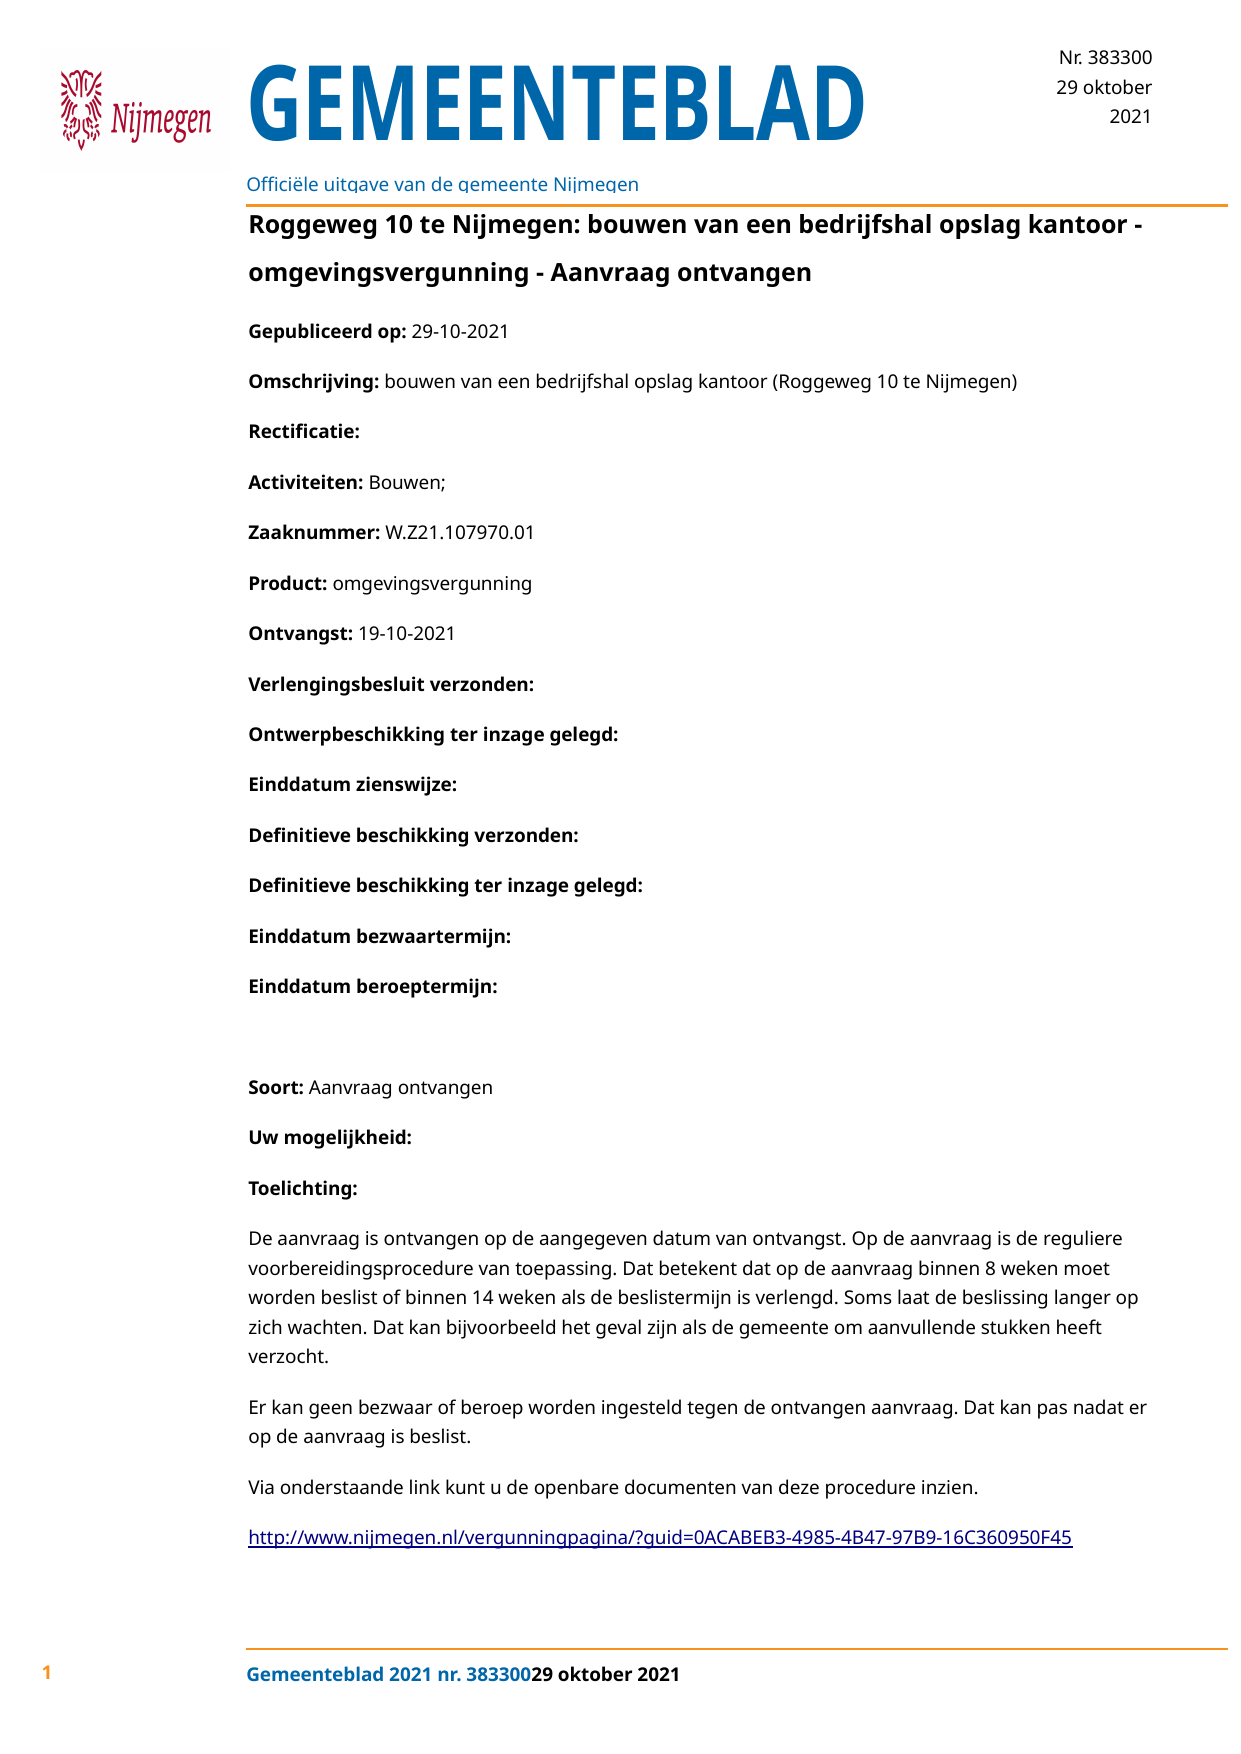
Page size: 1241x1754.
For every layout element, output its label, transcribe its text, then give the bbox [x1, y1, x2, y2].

text Er kan geen bezwaar of beroep worden ingesteld tegen de ontvangen aanvraag. Dat kan pas nadat er op de aanvraag is beslist. [248, 1394, 1152, 1449]
text Ontvangst: 19-10-2021 [248, 620, 1152, 646]
text Roggeweg 10 te Nijmegen: bouwen van een bedrijfshal opslag kantoor - omgevingsvergunning - Aanvraag ontvangen [248, 207, 1152, 288]
text Product: omgevingsvergunning [248, 570, 1152, 596]
text Einddatum beroeptermijn: [248, 973, 1152, 999]
text Definitieve beschikking ter inzage gelegd: [248, 872, 1152, 898]
text Soort: Aanvraag ontvangen [248, 1074, 1152, 1100]
text Einddatum zienswijze: [248, 772, 1152, 797]
text Verlengingsbesluit verzonden: [248, 671, 1152, 697]
text Einddatum bezwaartermijn: [248, 923, 1152, 949]
text Toelichting: [248, 1175, 1152, 1201]
text Zaaknummer: W.Z21.107970.01 [248, 519, 1152, 545]
picture [41, 47, 231, 172]
text Rectificatie: [248, 419, 1152, 444]
text Via onderstaande link kunt u de openbare documenten van deze procedure inzien. [248, 1474, 1152, 1500]
text De aanvraag is ontvangen op de aangegeven datum van ontvangst. Op de aanvraag is de reguliere voorbereidingsprocedure van toepassing. Dat betekent dat op de aanvraag binnen 8 weken moet worden beslist of binnen 14 weken als de beslistermijn is verlengd. Soms laat de beslissing langer op zich wachten. Dat kan bijvoorbeeld het geval zijn als de gemeente om aanvullende stukken heeft verzocht. [248, 1225, 1152, 1369]
text http://www.nijmegen.nl/vergunningpagina/?guid=0ACABEB3-4985-4B47-97B9-16C360950F45 [248, 1524, 1152, 1550]
text Uw mogelijkheid: [248, 1124, 1152, 1150]
text Activiteiten: Bouwen; [248, 469, 1152, 495]
text Omschrijving: bouwen van een bedrijfshal opslag kantoor (Roggeweg 10 te Nijmegen) [248, 368, 1152, 394]
text Gepubliceerd op: 29-10-2021 [248, 318, 1152, 344]
text Definitieve beschikking verzonden: [248, 822, 1152, 848]
text Ontwerpbeschikking ter inzage gelegd: [248, 721, 1152, 747]
